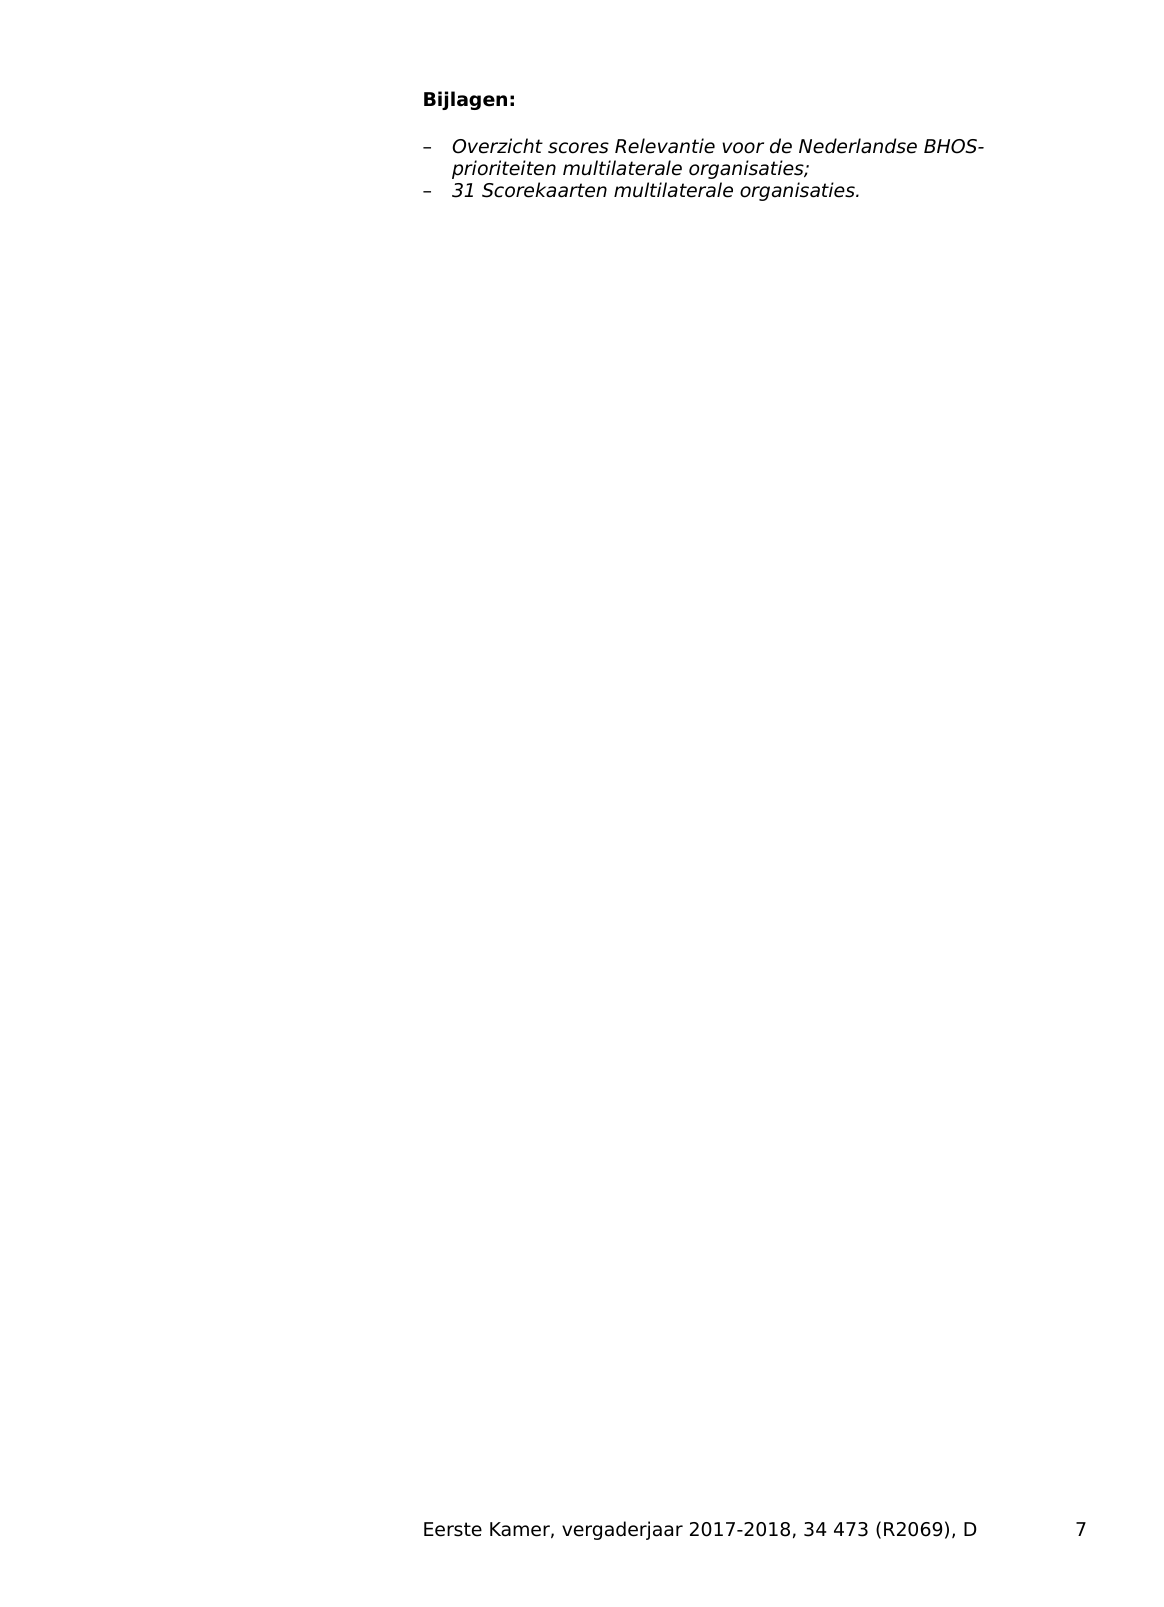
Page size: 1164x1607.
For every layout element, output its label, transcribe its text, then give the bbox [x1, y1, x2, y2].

text – Overzicht scores Relevantie voor de Nederlandse BHOS-prioriteiten multilaterale organisaties; [422, 136, 1087, 180]
subtitle Bijlagen: [77, 89, 1087, 111]
text – 31 Scorekaarten multilaterale organisaties. [422, 180, 1087, 202]
